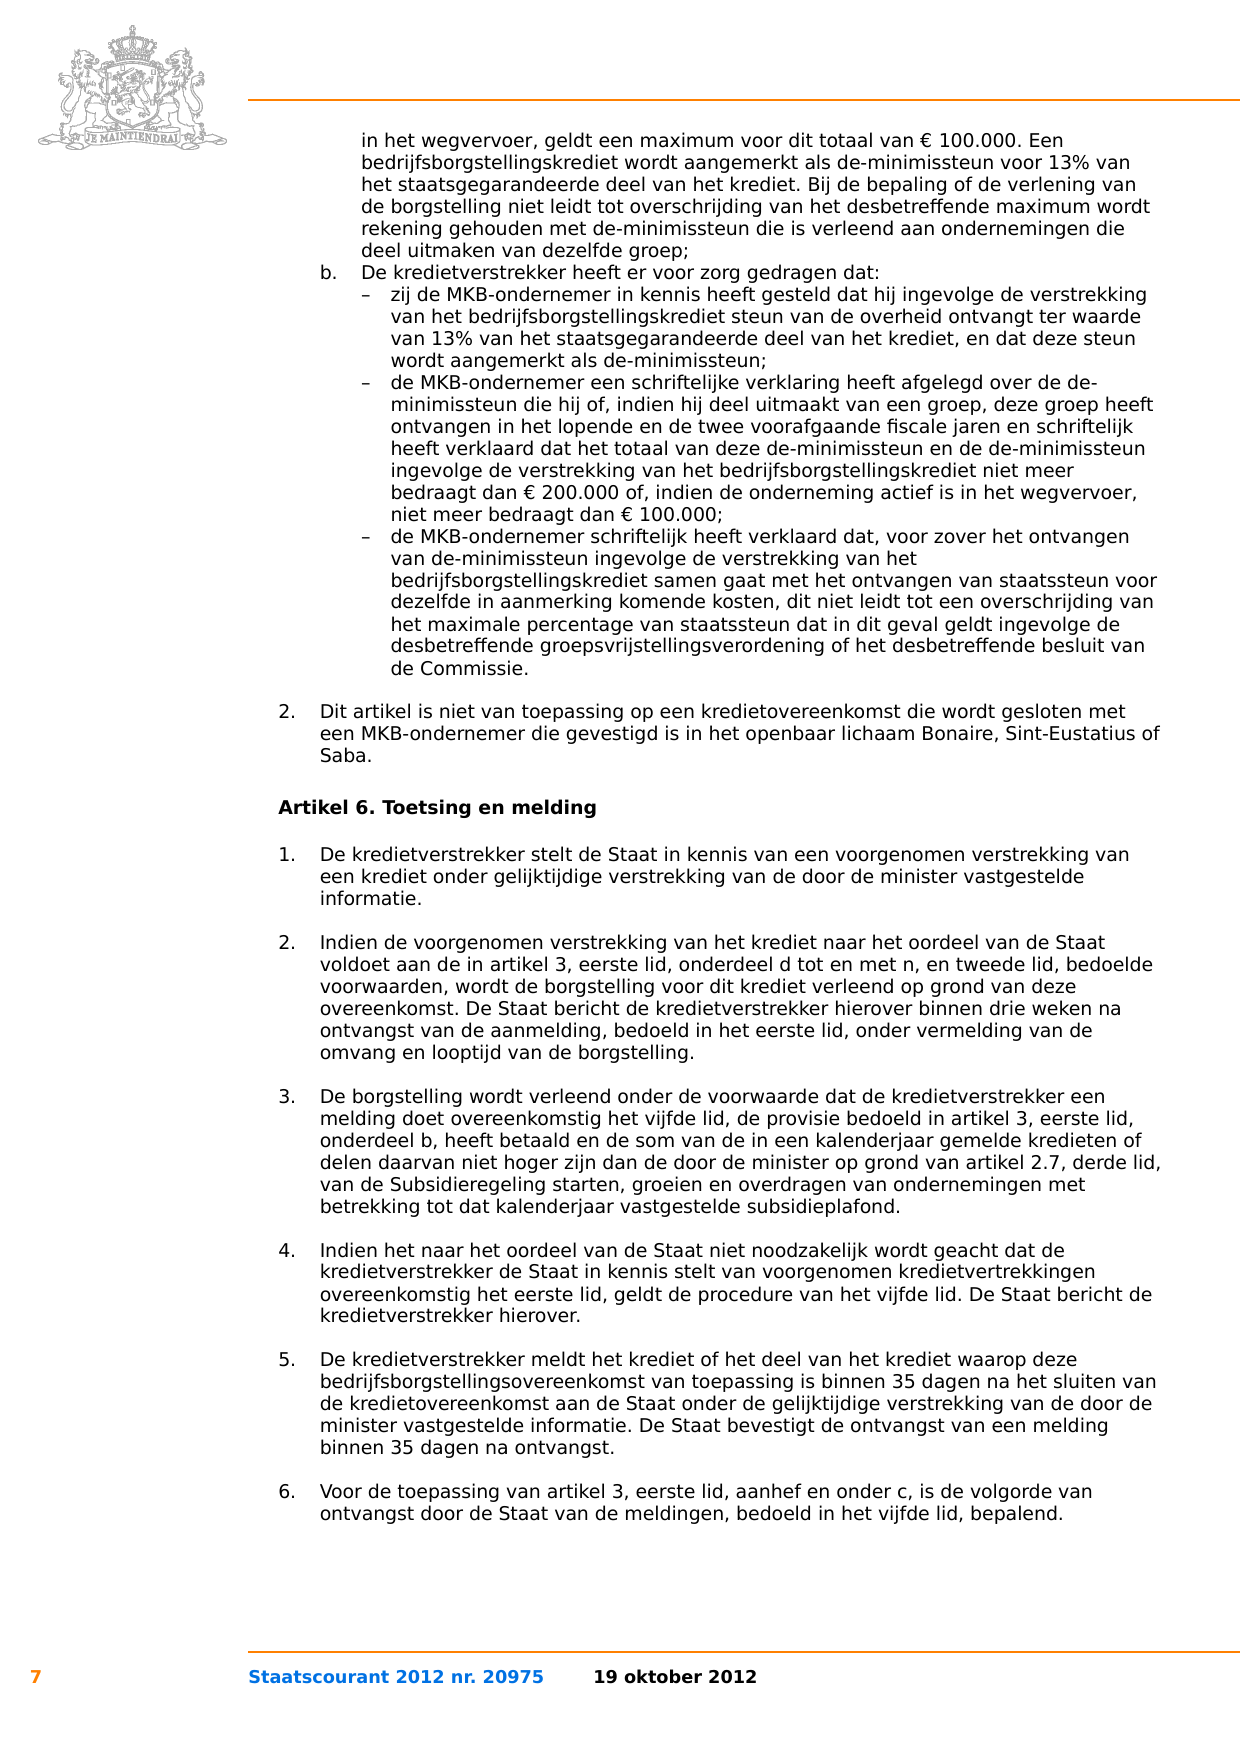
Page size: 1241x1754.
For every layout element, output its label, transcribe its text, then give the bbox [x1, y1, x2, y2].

subtitle Artikel 6. Toetsing en melding [278, 797, 1163, 819]
text 4. Indien het naar het oordeel van de Staat niet noodzakelijk wordt geacht dat de kredietverstrekker de Staat in kennis stelt van voorgenomen kredietvertrekkingen overeenkomstig het eerste lid, geldt de procedure van het vijfde lid. De Staat bericht de kredietverstrekker hierover. [278, 1239, 1163, 1327]
text 2. Indien de voorgenomen verstrekking van het krediet naar het oordeel van de Staat voldoet aan de in artikel 3, eerste lid, onderdeel d tot en met n, en tweede lid, bedoelde voorwaarden, wordt de borgstelling voor dit krediet verleend op grond van deze overeenkomst. De Staat bericht de kredietverstrekker hierover binnen drie weken na ontvangst van de aanmelding, bedoeld in het eerste lid, onder vermelding van de omvang en looptijd van de borgstelling. [278, 932, 1163, 1064]
text – de MKB-ondernemer een schriftelijke verklaring heeft afgelegd over de de-minimissteun die hij of, indien hij deel uitmaakt van een groep, deze groep heeft ontvangen in het lopende en de twee voorafgaande fiscale jaren en schriftelijk heeft verklaard dat het totaal van deze de-minimissteun en de de-minimissteun ingevolge de verstrekking van het bedrijfsborgstellingskrediet niet meer bedraagt dan € 200.000 of, indien de onderneming actief is in het wegvervoer, niet meer bedraagt dan € 100.000; [361, 372, 1163, 526]
text 2. Dit artikel is niet van toepassing op een kredietovereenkomst die wordt gesloten met een MKB-ondernemer die gevestigd is in het openbaar lichaam Bonaire, Sint-Eustatius of Saba. [278, 701, 1163, 767]
text 1. De kredietverstrekker stelt de Staat in kennis van een voorgenomen verstrekking van een krediet onder gelijktijdige verstrekking van de door de minister vastgestelde informatie. [278, 844, 1163, 910]
text b. De kredietverstrekker heeft er voor zorg gedragen dat: [319, 262, 1163, 284]
text 5. De kredietverstrekker meldt het krediet of het deel van het krediet waarop deze bedrijfsborgstellingsovereenkomst van toepassing is binnen 35 dagen na het sluiten van de kredietovereenkomst aan de Staat onder de gelijktijdige verstrekking van de door de minister vastgestelde informatie. De Staat bevestigt de ontvangst van een melding binnen 35 dagen na ontvangst. [278, 1349, 1163, 1459]
text 3. De borgstelling wordt verleend onder de voorwaarde dat de kredietverstrekker een melding doet overeenkomstig het vijfde lid, de provisie bedoeld in artikel 3, eerste lid, onderdeel b, heeft betaald en de som van de in een kalenderjaar gemelde kredieten of delen daarvan niet hoger zijn dan de door de minister op grond van artikel 2.7, derde lid, van de Subsidieregeling starten, groeien en overdragen van ondernemingen met betrekking tot dat kalenderjaar vastgestelde subsidieplafond. [278, 1086, 1163, 1218]
text – zij de MKB-ondernemer in kennis heeft gesteld dat hij ingevolge de verstrekking van het bedrijfsborgstellingskrediet steun van de overheid ontvangt ter waarde van 13% van het staatsgegarandeerde deel van het krediet, en dat deze steun wordt aangemerkt als de-minimissteun; [361, 284, 1163, 372]
picture [38, 25, 227, 150]
text in het wegvervoer, geldt een maximum voor dit totaal van € 100.000. Een bedrijfsborgstellingskrediet wordt aangemerkt als de-minimissteun voor 13% van het staatsgegarandeerde deel van het krediet. Bij de bepaling of de verlening van de borgstelling niet leidt tot overschrijding van het desbetreffende maximum wordt rekening gehouden met de-minimissteun die is verleend aan ondernemingen die deel uitmaken van dezelfde groep; [319, 130, 1163, 262]
text – de MKB-ondernemer schriftelijk heeft verklaard dat, voor zover het ontvangen van de-minimissteun ingevolge de verstrekking van het bedrijfsborgstellingskrediet samen gaat met het ontvangen van staatssteun voor dezelfde in aanmerking komende kosten, dit niet leidt tot een overschrijding van het maximale percentage van staatssteun dat in dit geval geldt ingevolge de desbetreffende groepsvrijstellingsverordening of het desbetreffende besluit van de Commissie. [361, 526, 1163, 679]
text 6. Voor de toepassing van artikel 3, eerste lid, aanhef en onder c, is de volgorde van ontvangst door de Staat van de meldingen, bedoeld in het vijfde lid, bepalend. [278, 1481, 1163, 1525]
